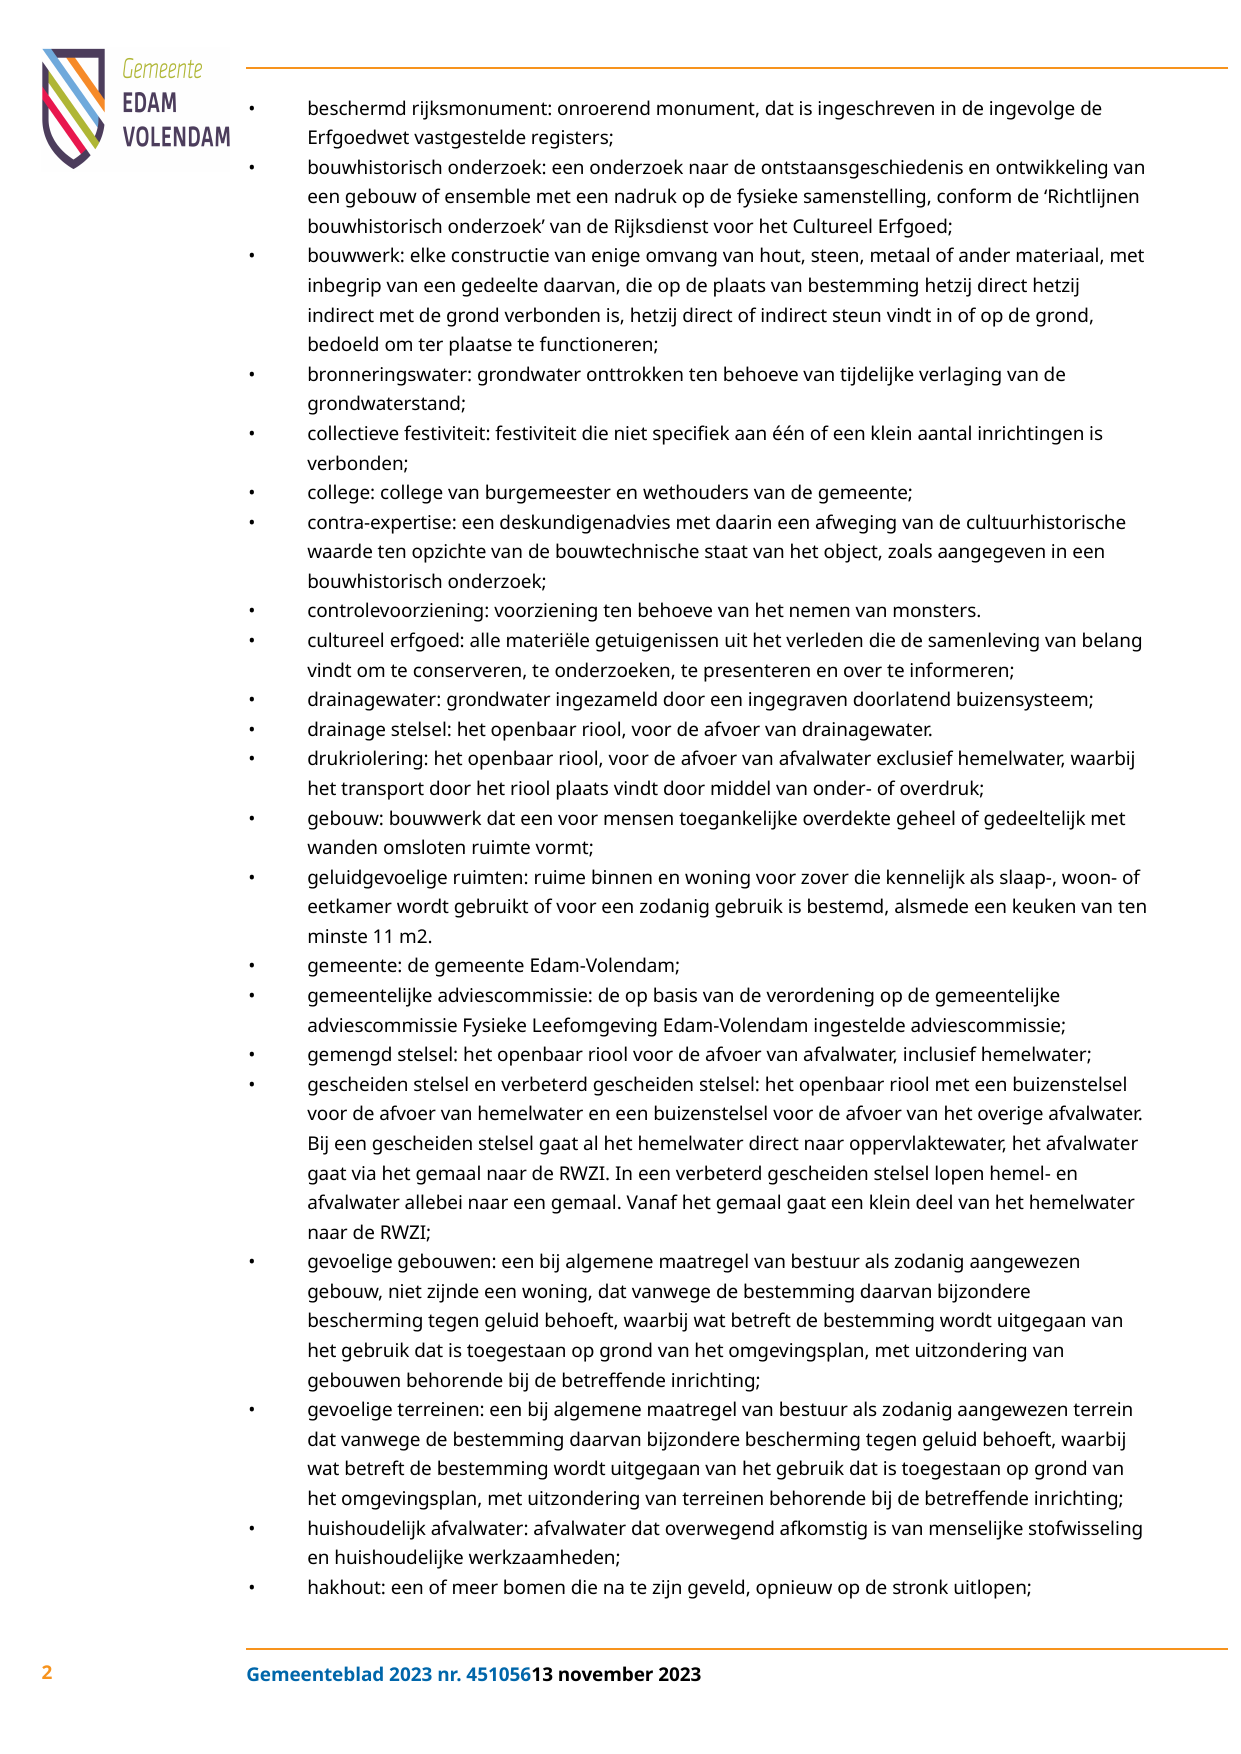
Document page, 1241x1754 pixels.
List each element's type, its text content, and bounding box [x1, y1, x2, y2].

list drukriolering: het openbaar riool, voor de afvoer van afvalwater exclusief hemelwater, waarbij het transport door het riool plaats vindt door middel van onder- of overdruk; [248, 746, 1152, 801]
list college: college van burgemeester en wethouders van de gemeente; [248, 479, 1152, 505]
list huishoudelijk afvalwater: afvalwater dat overwegend afkomstig is van menselijke stofwisseling en huishoudelijke werkzaamheden; [248, 1515, 1152, 1570]
list drainage stelsel: het openbaar riool, voor de afvoer van drainagewater. [248, 716, 1152, 742]
picture [41, 47, 231, 172]
list controlevoorziening: voorziening ten behoeve van het nemen van monsters. [248, 598, 1152, 623]
list contra-expertise: een deskundigenadvies met daarin een afweging van de cultuurhistorische waarde ten opzichte van de bouwtechnische staat van het object, zoals aangegeven in een bouwhistorisch onderzoek; [248, 509, 1152, 594]
list gevoelige gebouwen: een bij algemene maatregel van bestuur als zodanig aangewezen gebouw, niet zijnde een woning, dat vanwege de bestemming daarvan bijzondere bescherming tegen geluid behoeft, waarbij wat betreft de bestemming wordt uitgegaan van het gebruik dat is toegestaan op grond van het omgevingsplan, met uitzondering van gebouwen behorende bij de betreffende inrichting; [248, 1248, 1152, 1393]
list beschermd rijksmonument: onroerend monument, dat is ingeschreven in de ingevolge de Erfgoedwet vastgestelde registers; [248, 95, 1152, 150]
list gescheiden stelsel en verbeterd gescheiden stelsel: het openbaar riool met een buizenstelsel voor de afvoer van hemelwater en een buizenstelsel voor de afvoer van het overige afvalwater. Bij een gescheiden stelsel gaat al het hemelwater direct naar oppervlaktewater, het afvalwater gaat via het gemaal naar de RWZI. In een verbeterd gescheiden stelsel lopen hemel- en afvalwater allebei naar een gemaal. Vanaf het gemaal gaat een klein deel van het hemelwater naar de RWZI; [248, 1071, 1152, 1245]
list geluidgevoelige ruimten: ruime binnen en woning voor zover die kennelijk als slaap-, woon- of eetkamer wordt gebruikt of voor een zodanig gebruik is bestemd, alsmede een keuken van ten minste 11 m2. [248, 864, 1152, 949]
list bouwhistorisch onderzoek: een onderzoek naar de ontstaansgeschiedenis en ontwikkeling van een gebouw of ensemble met een nadruk op de fysieke samenstelling, conform de ‘Richtlijnen bouwhistorisch onderzoek’ van de Rijksdienst voor het Cultureel Erfgoed; [248, 154, 1152, 239]
list drainagewater: grondwater ingezameld door een ingegraven doorlatend buizensysteem; [248, 686, 1152, 712]
list gemeente: de gemeente Edam-Volendam; [248, 953, 1152, 978]
list gemeentelijke adviescommissie: de op basis van de verordening op de gemeentelijke adviescommissie Fysieke Leefomgeving Edam-Volendam ingestelde adviescommissie; [248, 982, 1152, 1038]
list collectieve festiviteit: festiviteit die niet specifiek aan één of een klein aantal inrichtingen is verbonden; [248, 420, 1152, 476]
list bouwwerk: elke constructie van enige omvang van hout, steen, metaal of ander materiaal, met inbegrip van een gedeelte daarvan, die op de plaats van bestemming hetzij direct hetzij indirect met de grond verbonden is, hetzij direct of indirect steun vindt in of op de grond, bedoeld om ter plaatse te functioneren; [248, 243, 1152, 357]
list bronneringswater: grondwater onttrokken ten behoeve van tijdelijke verlaging van de grondwaterstand; [248, 361, 1152, 416]
list gevoelige terreinen: een bij algemene maatregel van bestuur als zodanig aangewezen terrein dat vanwege de bestemming daarvan bijzondere bescherming tegen geluid behoeft, waarbij wat betreft de bestemming wordt uitgegaan van het gebruik dat is toegestaan op grond van het omgevingsplan, met uitzondering van terreinen behorende bij de betreffende inrichting; [248, 1396, 1152, 1511]
list gebouw: bouwwerk dat een voor mensen toegankelijke overdekte geheel of gedeeltelijk met wanden omsloten ruimte vormt; [248, 805, 1152, 860]
list gemengd stelsel: het openbaar riool voor de afvoer van afvalwater, inclusief hemelwater; [248, 1041, 1152, 1067]
list cultureel erfgoed: alle materiële getuigenissen uit het verleden die de samenleving van belang vindt om te conserveren, te onderzoeken, te presenteren en over te informeren; [248, 627, 1152, 683]
list hakhout: een of meer bomen die na te zijn geveld, opnieuw op de stronk uitlopen; [248, 1574, 1152, 1600]
